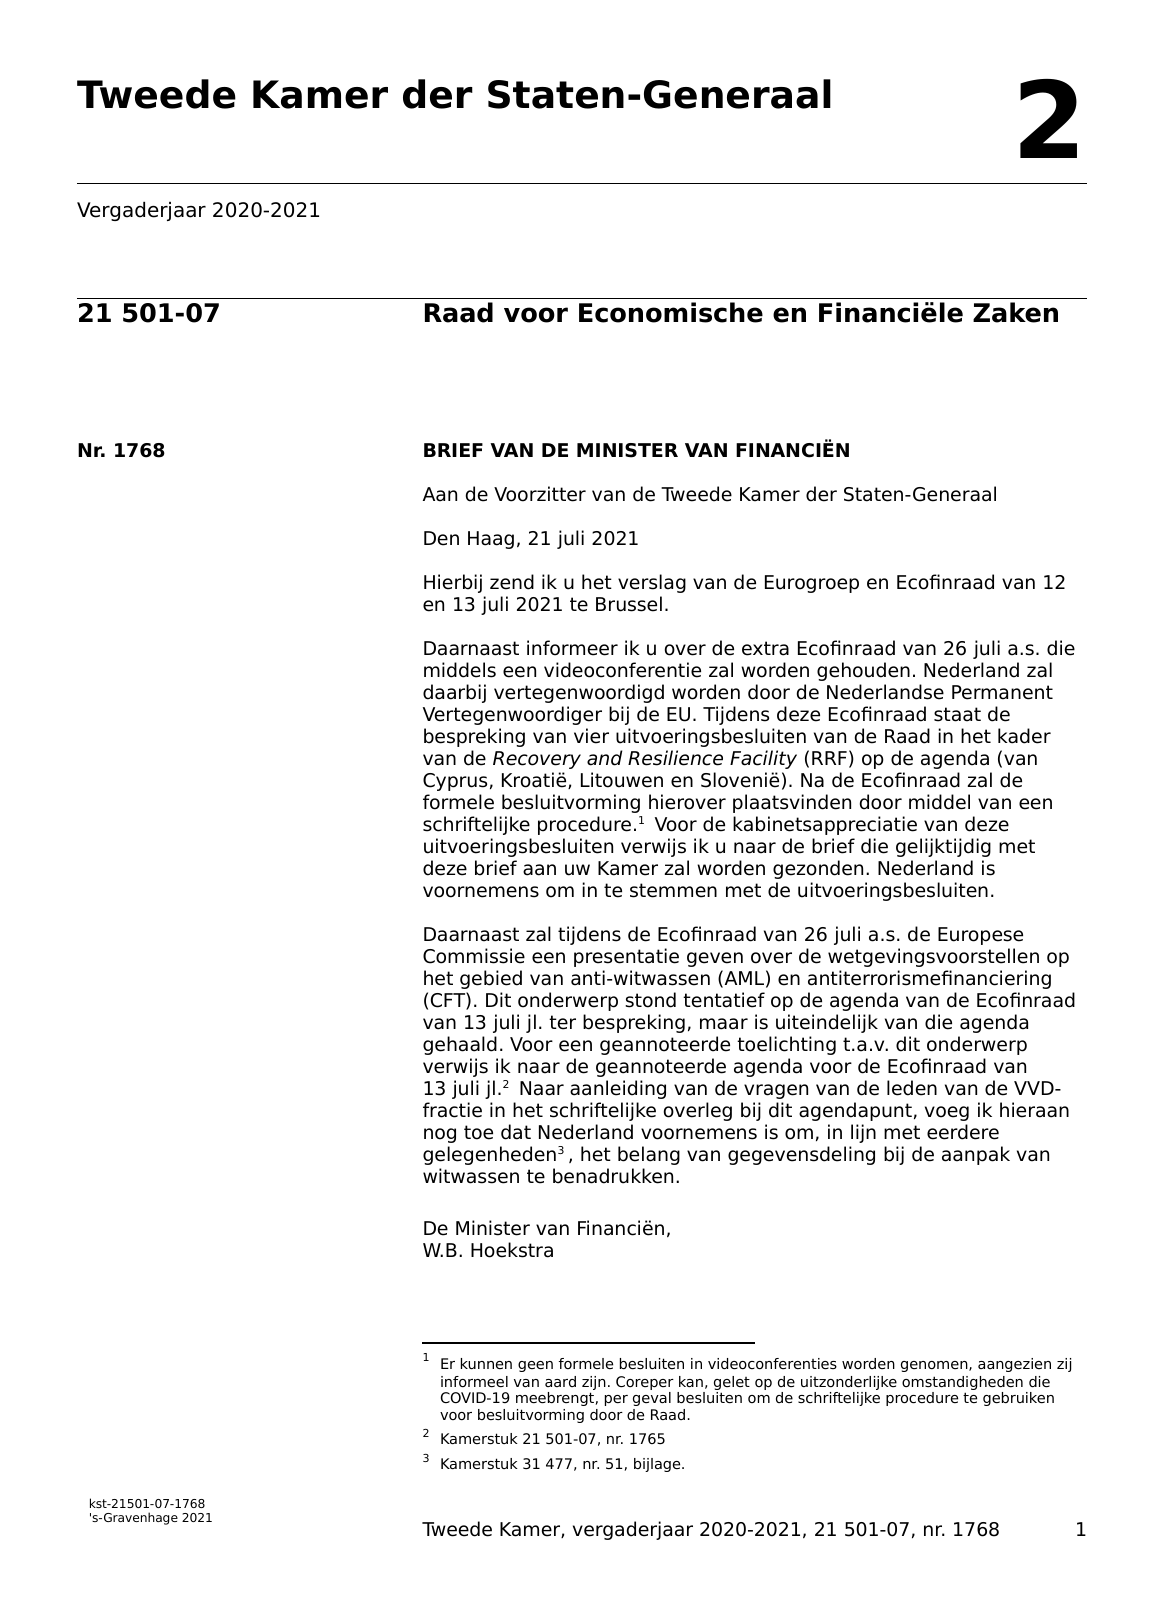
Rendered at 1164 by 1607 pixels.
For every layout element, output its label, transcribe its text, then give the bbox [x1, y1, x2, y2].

table_header 2 [886, 59, 1087, 183]
text Hierbij zend ik u het verslag van de Eurogroep en Ecofinraad van 12 en 13 juli 2021 te Brussel. [422, 572, 1087, 616]
text 's-Gravenhage 2021 [88, 1511, 323, 1525]
subtitle Nr. 1768 BRIEF VAN DE MINISTER VAN FINANCIËN [77, 440, 1087, 462]
text Aan de Voorzitter van de Tweede Kamer der Staten-Generaal [422, 484, 1087, 506]
text Kamerstuk 31 477, nr. 51, bijlage. [422, 1452, 1087, 1474]
subtitle 21 501-07 Raad voor Economische en Financiële Zaken [77, 299, 1087, 329]
text Den Haag, 21 juli 2021 [422, 528, 1087, 550]
text Er kunnen geen formele besluiten in videoconferenties worden genomen, aangezien zij informeel van aard zijn. Coreper kan, gelet op de uitzonderlijke omstandigheden die COVID-19 meebrengt, per geval besluiten om de schriftelijke procedure te gebruiken voor besluitvorming door de Raad. [422, 1352, 1087, 1424]
table_cell Vergaderjaar 2020-2021 [77, 184, 1087, 298]
text Daarnaast zal tijdens de Ecofinraad van 26 juli a.s. de Europese Commissie een presentatie geven over de wetgevingsvoorstellen op het gebied van anti-witwassen (AML) en antiterrorismefinanciering (CFT). Dit onderwerp stond tentatief op de agenda van de Ecofinraad van 13 juli jl. ter bespreking, maar is uiteindelijk van die agenda gehaald. Voor een geannoteerde toelichting t.a.v. dit onderwerp verwijs ik naar de geannoteerde agenda voor de Ecofinraad van 13 juli jl. Naar aanleiding van de vragen van de leden van de VVD-fractie in het schriftelijke overleg bij dit agendapunt, voeg ik hieraan nog toe dat Nederland voornemens is om, in lijn met eerdere gelegenheden, het belang van gegevensdeling bij de aanpak van witwassen te benadrukken. [422, 924, 1087, 1188]
table_header Tweede Kamer der Staten-Generaal [77, 59, 886, 183]
text De Minister van Financiën, W.B. Hoekstra [422, 1218, 1087, 1262]
text Daarnaast informeer ik u over de extra Ecofinraad van 26 juli a.s. die middels een videoconferentie zal worden gehouden. Nederland zal daarbij vertegenwoordigd worden door de Nederlandse Permanent Vertegenwoordiger bij de EU. Tijdens deze Ecofinraad staat de bespreking van vier uitvoeringsbesluiten van de Raad in het kader van de Recovery and Resilience Facility (RRF) op de agenda (van Cyprus, Kroatië, Litouwen en Slovenië). Na de Ecofinraad zal de formele besluitvorming hierover plaatsvinden door middel van een schriftelijke procedure. Voor de kabinetsappreciatie van deze uitvoeringsbesluiten verwijs ik u naar de brief die gelijktijdig met deze brief aan uw Kamer zal worden gezonden. Nederland is voornemens om in te stemmen met de uitvoeringsbesluiten. [422, 638, 1087, 902]
text Kamerstuk 21 501-07, nr. 1765 [422, 1427, 1087, 1449]
text kst-21501-07-1768 [88, 1497, 323, 1511]
